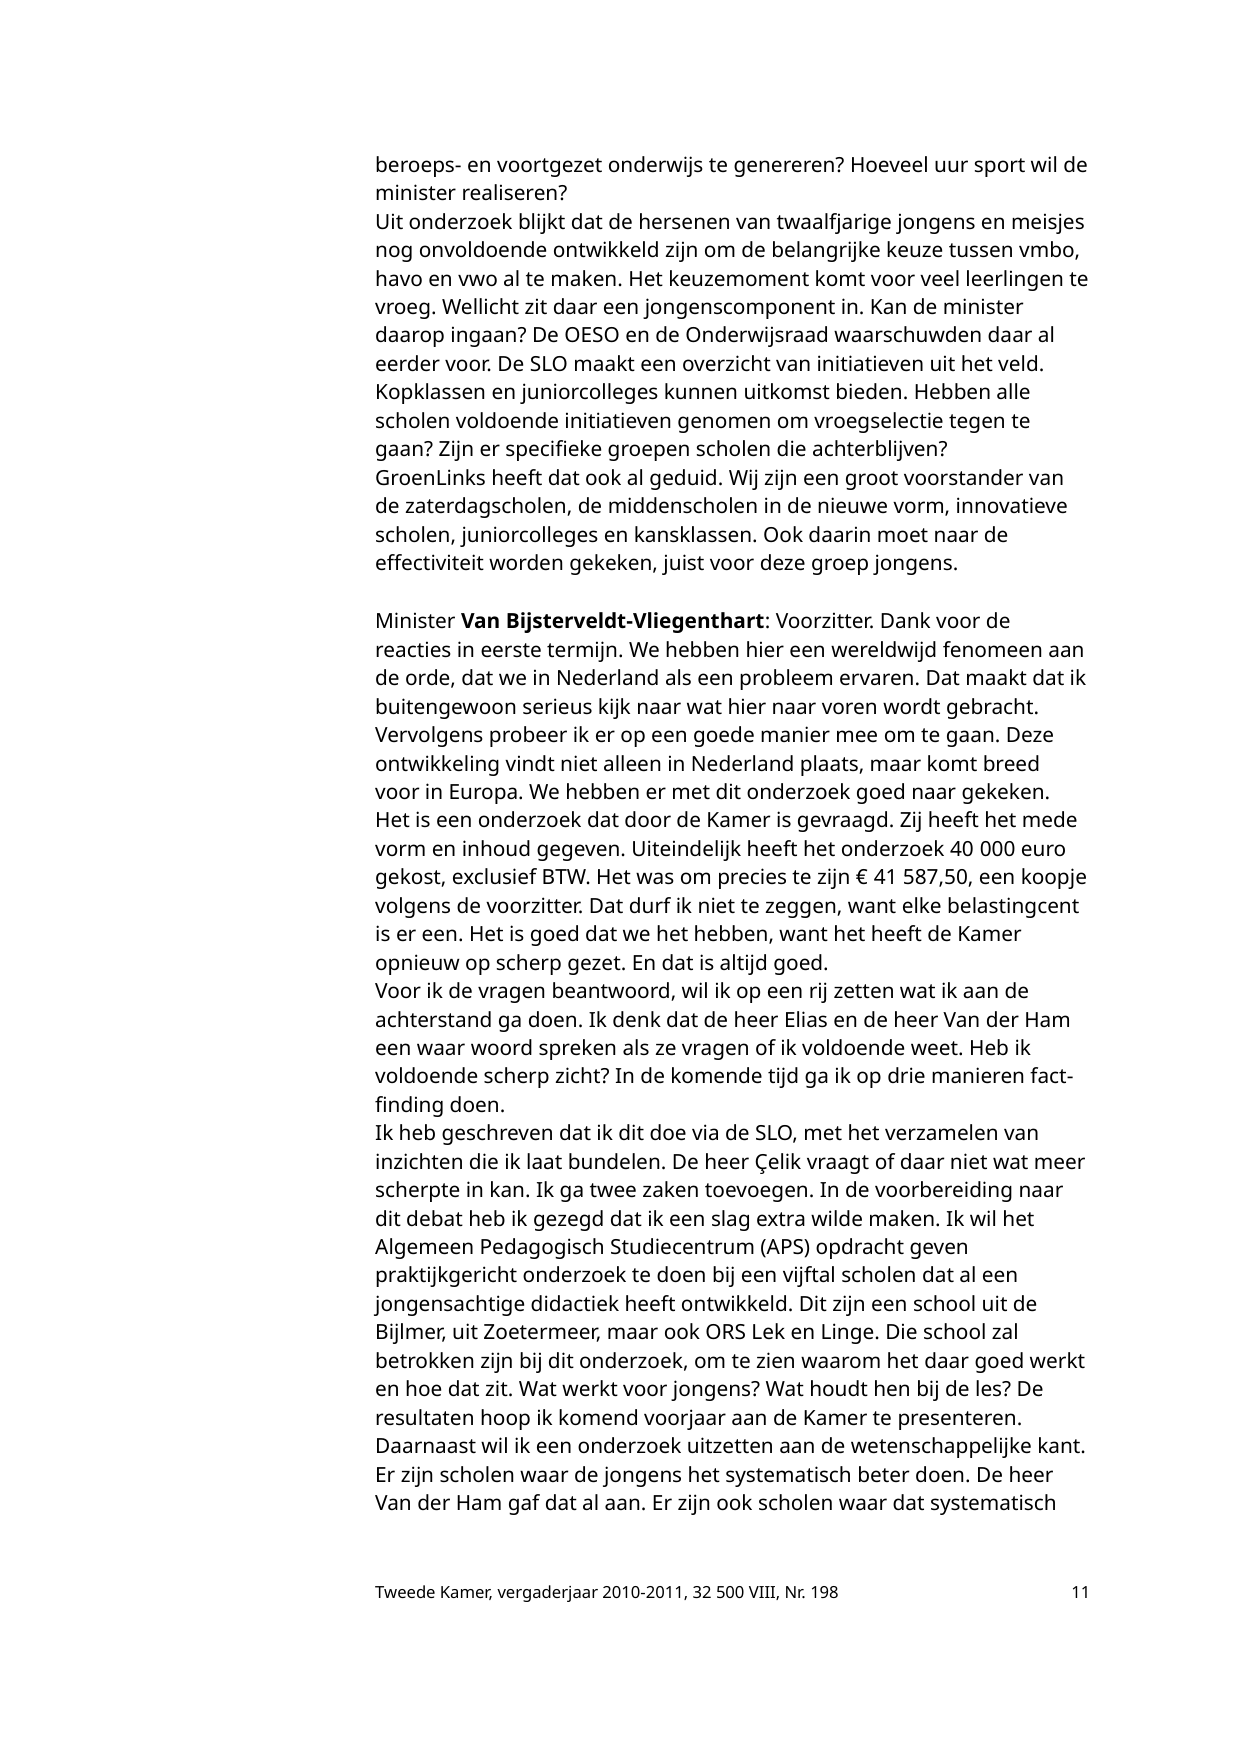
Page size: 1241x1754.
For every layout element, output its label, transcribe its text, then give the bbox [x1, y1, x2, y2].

text beroeps- en voortgezet onderwijs te genereren? Hoeveel uur sport wil de minister realiseren? [375, 150, 1090, 207]
text Minister Van Bijsterveldt-Vliegenthart: Voorzitter. Dank voor de reacties in eerste termijn. We hebben hier een wereldwijd fenomeen aan de orde, dat we in Nederland als een probleem ervaren. Dat maakt dat ik buitengewoon serieus kijk naar wat hier naar voren wordt gebracht. Vervolgens probeer ik er op een goede manier mee om te gaan. Deze ontwikkeling vindt niet alleen in Nederland plaats, maar komt breed voor in Europa. We hebben er met dit onderzoek goed naar gekeken. Het is een onderzoek dat door de Kamer is gevraagd. Zij heeft het mede vorm en inhoud gegeven. Uiteindelijk heeft het onderzoek 40 000 euro gekost, exclusief BTW. Het was om precies te zijn € 41 587,50, een koopje volgens de voorzitter. Dat durf ik niet te zeggen, want elke belastingcent is er een. Het is goed dat we het hebben, want het heeft de Kamer opnieuw op scherp gezet. En dat is altijd goed. [375, 607, 1090, 976]
text Ik heb geschreven dat ik dit doe via de SLO, met het verzamelen van inzichten die ik laat bundelen. De heer Çelik vraagt of daar niet wat meer scherpte in kan. Ik ga twee zaken toevoegen. In de voorbereiding naar dit debat heb ik gezegd dat ik een slag extra wilde maken. Ik wil het Algemeen Pedagogisch Studiecentrum (APS) opdracht geven praktijkgericht onderzoek te doen bij een vijftal scholen dat al een jongensachtige didactiek heeft ontwikkeld. Dit zijn een school uit de Bijlmer, uit Zoetermeer, maar ook ORS Lek en Linge. Die school zal betrokken zijn bij dit onderzoek, om te zien waarom het daar goed werkt en hoe dat zit. Wat werkt voor jongens? Wat houdt hen bij de les? De resultaten hoop ik komend voorjaar aan de Kamer te presenteren. [375, 1118, 1090, 1431]
text Voor ik de vragen beantwoord, wil ik op een rij zetten wat ik aan de achterstand ga doen. Ik denk dat de heer Elias en de heer Van der Ham een waar woord spreken als ze vragen of ik voldoende weet. Heb ik voldoende scherp zicht? In de komende tijd ga ik op drie manieren fact-finding doen. [375, 976, 1090, 1118]
text GroenLinks heeft dat ook al geduid. Wij zijn een groot voorstander van de zaterdagscholen, de middenscholen in de nieuwe vorm, innovatieve scholen, juniorcolleges en kansklassen. Ook daarin moet naar de effectiviteit worden gekeken, juist voor deze groep jongens. [375, 463, 1090, 577]
text Daarnaast wil ik een onderzoek uitzetten aan de wetenschappelijke kant. Er zijn scholen waar de jongens het systematisch beter doen. De heer Van der Ham gaf dat al aan. Er zijn ook scholen waar dat systematisch [375, 1431, 1090, 1517]
text Uit onderzoek blijkt dat de hersenen van twaalfjarige jongens en meisjes nog onvoldoende ontwikkeld zijn om de belangrijke keuze tussen vmbo, havo en vwo al te maken. Het keuzemoment komt voor veel leerlingen te vroeg. Wellicht zit daar een jongenscomponent in. Kan de minister daarop ingaan? De OESO en de Onderwijsraad waarschuwden daar al eerder voor. De SLO maakt een overzicht van initiatieven uit het veld. Kopklassen en juniorcolleges kunnen uitkomst bieden. Hebben alle scholen voldoende initiatieven genomen om vroegselectie tegen te gaan? Zijn er specifieke groepen scholen die achterblijven? [375, 207, 1090, 463]
